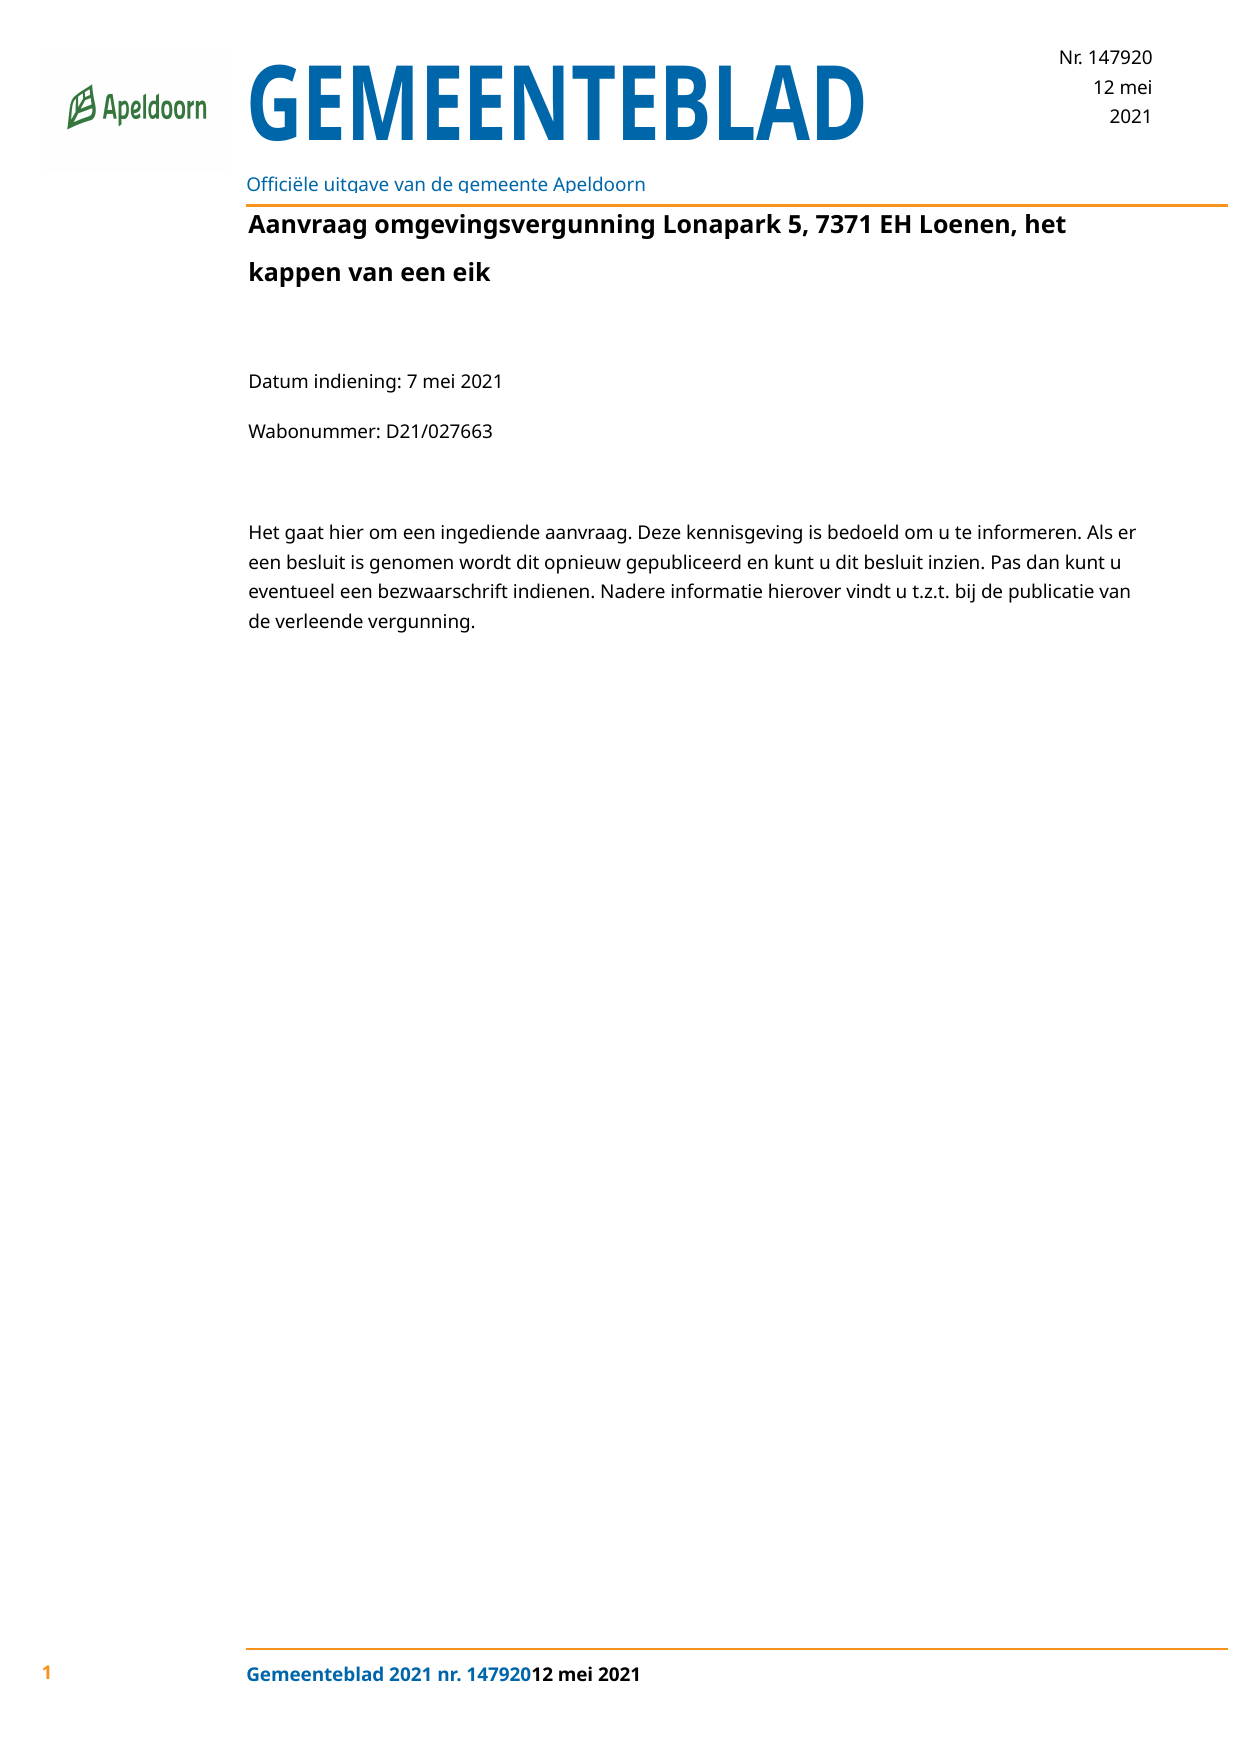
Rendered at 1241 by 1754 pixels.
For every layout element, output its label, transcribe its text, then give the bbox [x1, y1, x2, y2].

text Aanvraag omgevingsvergunning Lonapark 5, 7371 EH Loenen, het kappen van een eik [248, 207, 1152, 288]
text Datum indiening: 7 mei 2021 [248, 368, 1152, 394]
picture [41, 47, 231, 172]
text Wabonummer: D21/027663 [248, 419, 1152, 444]
text Het gaat hier om een ingediende aanvraag. Deze kennisgeving is bedoeld om u te informeren. Als er een besluit is genomen wordt dit opnieuw gepubliceerd en kunt u dit besluit inzien. Pas dan kunt u eventueel een bezwaarschrift indienen. Nadere informatie hierover vindt u t.z.t. bij de publicatie van de verleende vergunning. [248, 519, 1152, 634]
